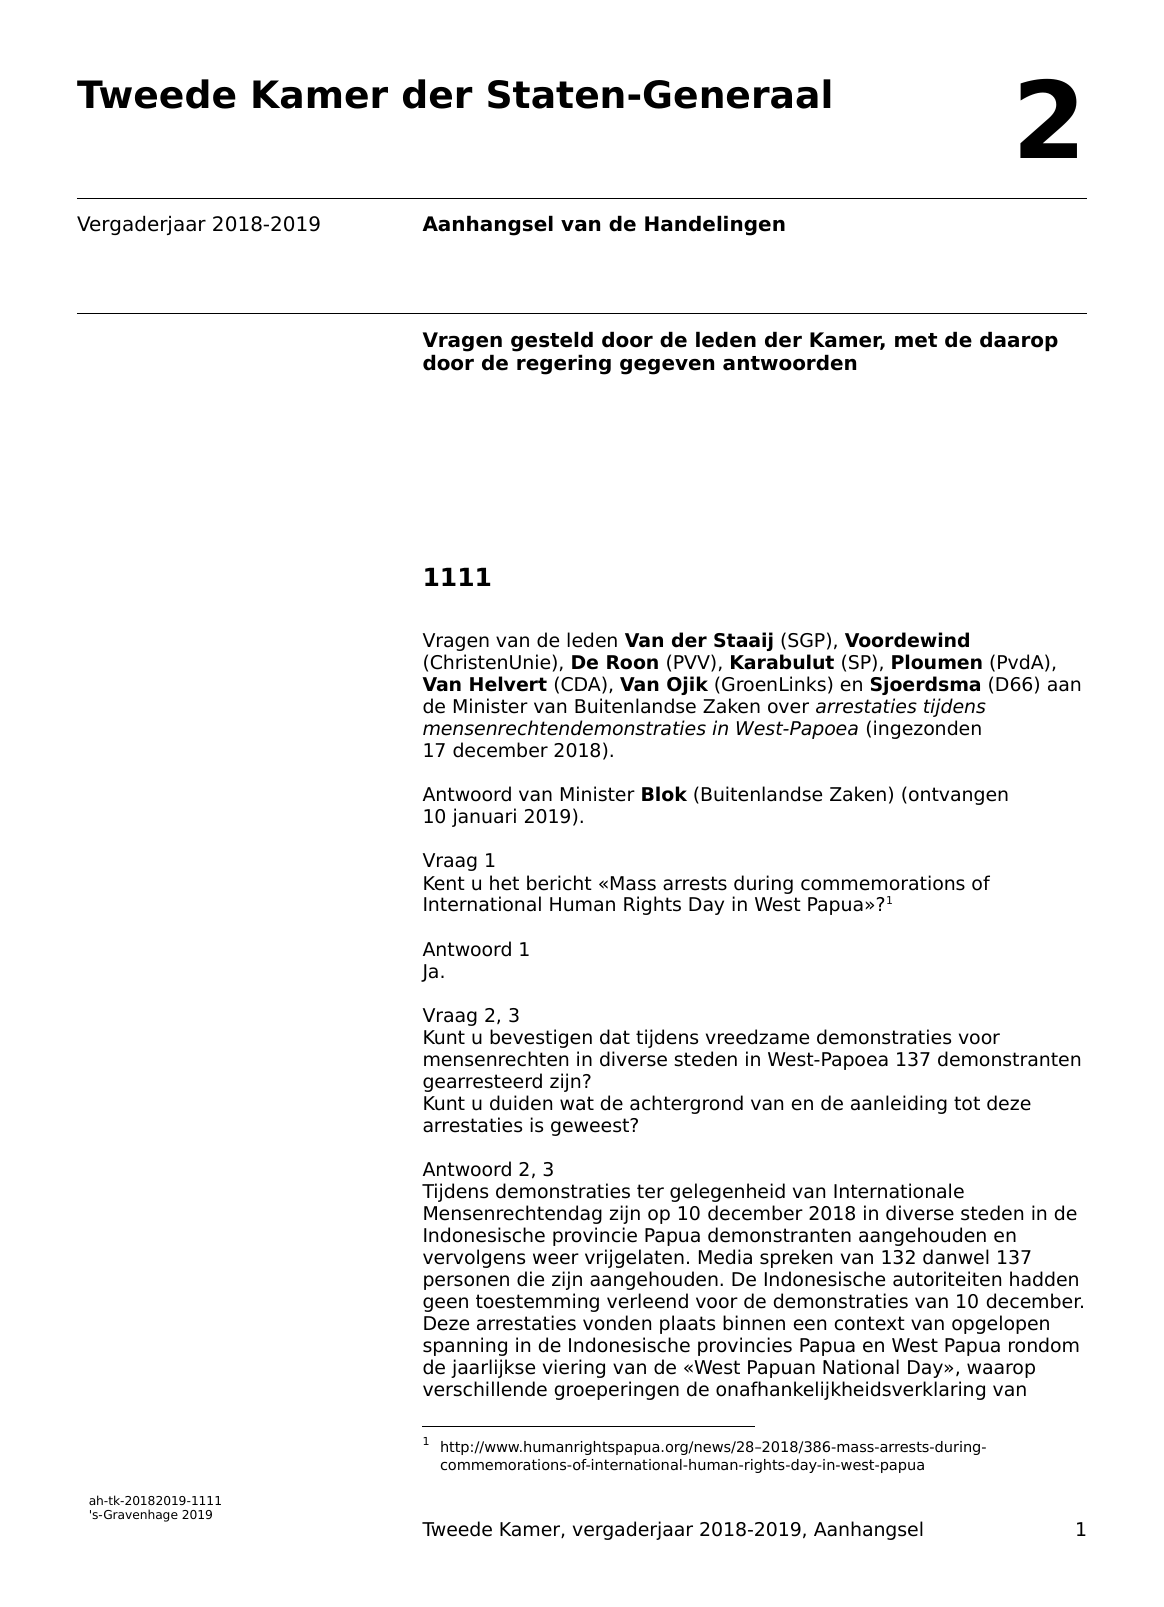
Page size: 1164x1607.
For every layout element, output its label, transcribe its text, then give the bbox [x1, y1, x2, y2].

text Vraag 1 [422, 850, 1087, 872]
table_cell Aanhangsel van de Handelingen [422, 199, 1087, 313]
text ah-tk-20182019-1111 [88, 1494, 323, 1508]
text Antwoord van Minister Blok (Buitenlandse Zaken) (ontvangen 10 januari 2019). [422, 784, 1087, 828]
table_header Tweede Kamer der Staten-Generaal [77, 59, 886, 198]
text Tijdens demonstraties ter gelegenheid van Internationale Mensenrechtendag zijn op 10 december 2018 in diverse steden in de Indonesische provincie Papua demonstranten aangehouden en vervolgens weer vrijgelaten. Media spreken van 132 danwel 137 personen die zijn aangehouden. De Indonesische autoriteiten hadden geen toestemming verleend voor de demonstraties van 10 december. [422, 1181, 1087, 1313]
table_cell Vragen gesteld door de leden der Kamer, met de daarop door de regering gegeven antwoorden [422, 314, 1087, 375]
text Deze arrestaties vonden plaats binnen een context van opgelopen spanning in de Indonesische provincies Papua en West Papua rondom de jaarlijkse viering van de «West Papuan National Day», waarop verschillende groeperingen de onafhankelijkheidsverklaring van [422, 1313, 1087, 1401]
text Kunt u duiden wat de achtergrond van en de aanleiding tot deze arrestaties is geweest? [422, 1093, 1087, 1137]
text Vraag 2, 3 [422, 1005, 1087, 1027]
table_cell Vergaderjaar 2018-2019 [77, 199, 422, 313]
text Antwoord 1 [422, 938, 1087, 961]
text Antwoord 2, 3 [422, 1159, 1087, 1181]
text Vragen van de leden Van der Staaij (SGP), Voordewind (ChristenUnie), De Roon (PVV), Karabulut (SP), Ploumen (PvdA), Van Helvert (CDA), Van Ojik (GroenLinks) en Sjoerdsma (D66) aan de Minister van Buitenlandse Zaken over arrestaties tijdens mensenrechtendemonstraties in West-Papoea (ingezonden 17 december 2018). [422, 630, 1087, 762]
text Kunt u bevestigen dat tijdens vreedzame demonstraties voor mensenrechten in diverse steden in West-Papoea 137 demonstranten gearresteerd zijn? [422, 1027, 1087, 1093]
text Kent u het bericht «Mass arrests during commemorations of International Human Rights Day in West Papua»? [422, 872, 1087, 916]
text Ja. [422, 961, 1087, 982]
text http://www.humanrightspapua.org/news/28–2018/386-mass-arrests-during-commemorations-of-international-human-rights-day-in-west-papua [422, 1435, 1087, 1474]
table_cell [77, 314, 422, 375]
table_header 2 [886, 59, 1087, 198]
text 's-Gravenhage 2019 [88, 1508, 323, 1522]
text 1111 [422, 563, 1087, 592]
